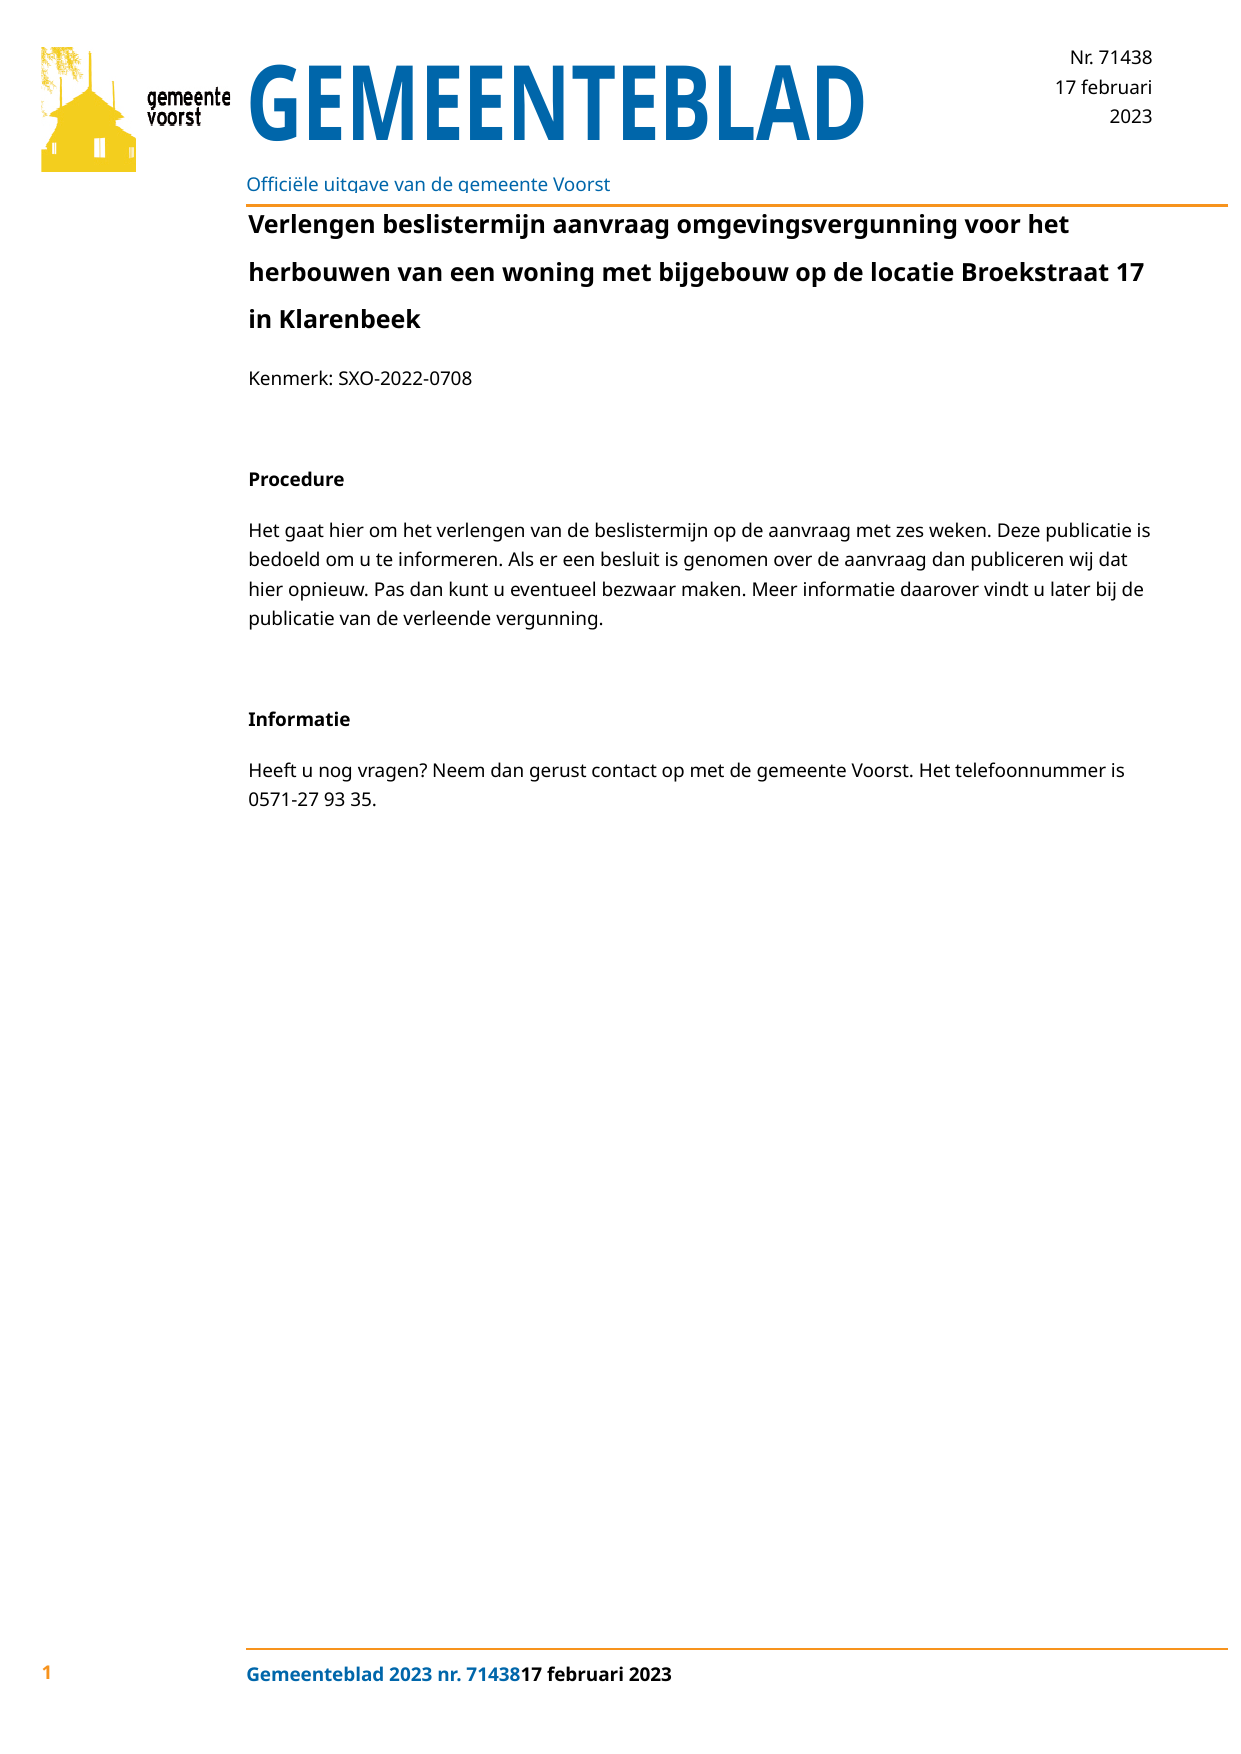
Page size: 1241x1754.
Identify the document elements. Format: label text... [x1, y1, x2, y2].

picture [41, 47, 231, 172]
text Het gaat hier om het verlengen van de beslistermijn op de aanvraag met zes weken. Deze publicatie is bedoeld om u te informeren. Als er een besluit is genomen over de aanvraag dan publiceren wij dat hier opnieuw. Pas dan kunt u eventueel bezwaar maken. Meer informatie daarover vindt u later bij de publicatie van de verleende vergunning. [248, 517, 1152, 631]
text Verlengen beslistermijn aanvraag omgevingsvergunning voor het herbouwen van een woning met bijgebouw op de locatie Broekstraat 17 in Klarenbeek [248, 207, 1152, 336]
text Heeft u nog vragen? Neem dan gerust contact op met de gemeente Voorst. Het telefoonnummer is 0571-27 93 35. [248, 757, 1152, 812]
text Kenmerk: SXO-2022-0708 [248, 366, 1152, 391]
text Procedure [248, 466, 1152, 492]
text Informatie [248, 706, 1152, 732]
